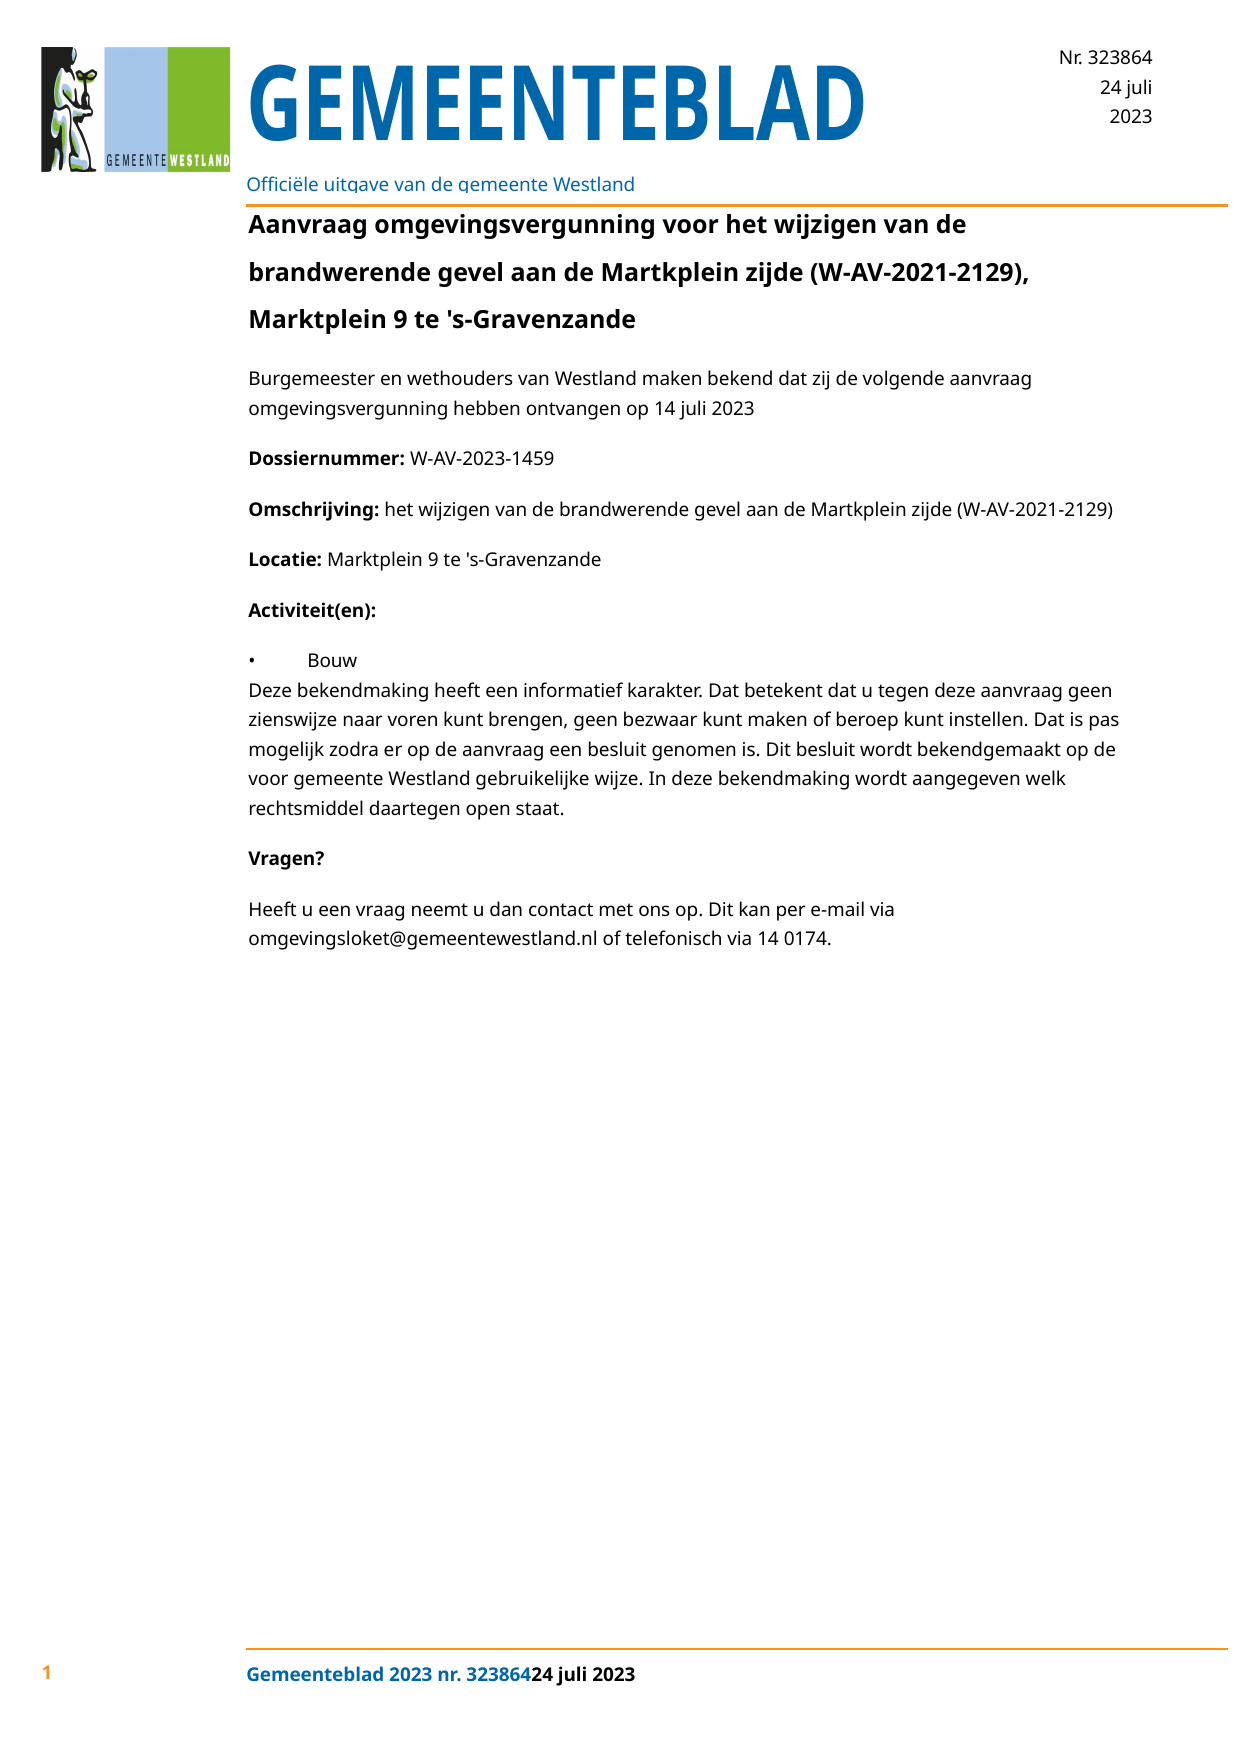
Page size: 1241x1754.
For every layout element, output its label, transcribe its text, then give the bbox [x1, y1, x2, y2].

list Bouw [248, 647, 1152, 673]
text Deze bekendmaking heeft een informatief karakter. Dat betekent dat u tegen deze aanvraag geen zienswijze naar voren kunt brengen, geen bezwaar kunt maken of beroep kunt instellen. Dat is pas mogelijk zodra er op de aanvraag een besluit genomen is. Dit besluit wordt bekendgemaakt op de voor gemeente Westland gebruikelijke wijze. In deze bekendmaking wordt aangegeven welk rechtsmiddel daartegen open staat. [248, 677, 1152, 821]
text Aanvraag omgevingsvergunning voor het wijzigen van de brandwerende gevel aan de Martkplein zijde (W-AV-2021-2129), Marktplein 9 te 's-Gravenzande [248, 207, 1152, 336]
text Vragen? [248, 846, 1152, 871]
text Dossiernummer: W-AV-2023-1459 [248, 446, 1152, 471]
text Heeft u een vraag neemt u dan contact met ons op. Dit kan per e-mail via omgevingsloket@gemeentewestland.nl of telefonisch via 14 0174. [248, 896, 1152, 951]
text Locatie: Marktplein 9 te 's-Gravenzande [248, 546, 1152, 572]
picture [41, 47, 231, 172]
text Omschrijving: het wijzigen van de brandwerende gevel aan de Martkplein zijde (W-AV-2021-2129) [248, 496, 1152, 522]
text Activiteit(en): [248, 597, 1152, 622]
text Burgemeester en wethouders van Westland maken bekend dat zij de volgende aanvraag omgevingsvergunning hebben ontvangen op 14 juli 2023 [248, 366, 1152, 421]
